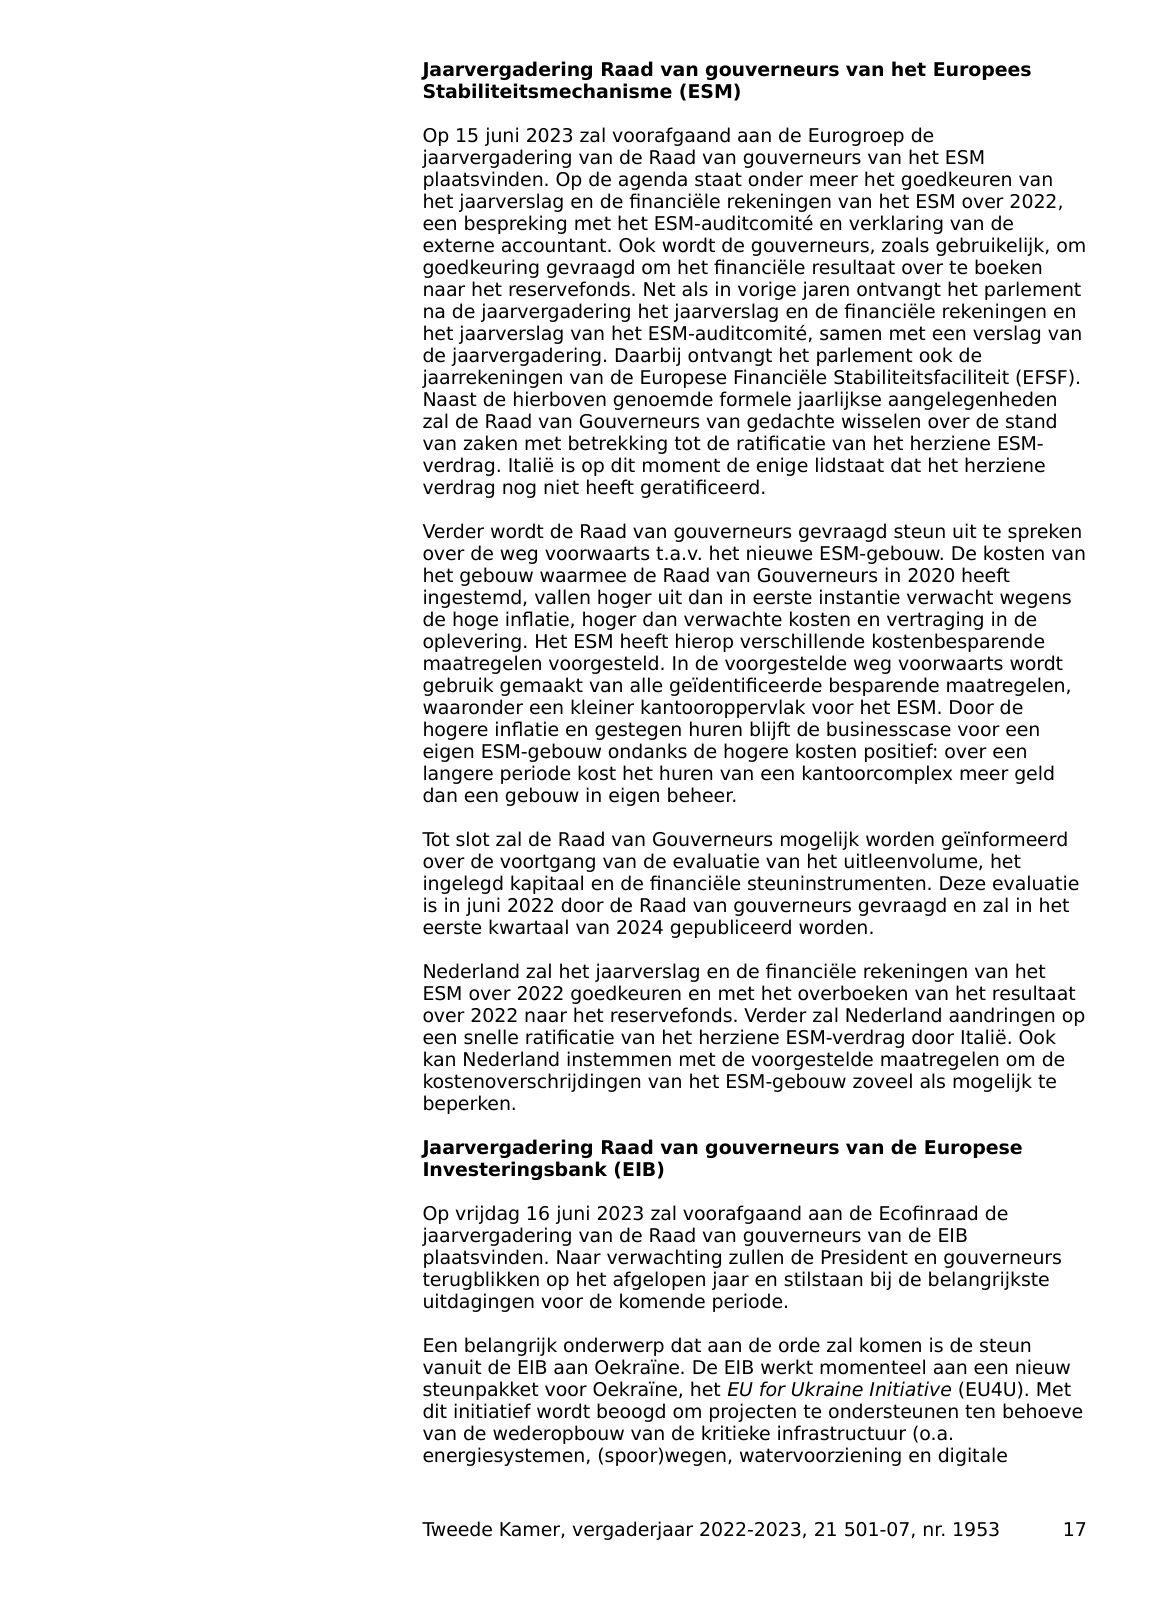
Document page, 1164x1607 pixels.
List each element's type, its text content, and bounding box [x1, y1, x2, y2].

subtitle Jaarvergadering Raad van gouverneurs van het Europees Stabiliteitsmechanisme (ESM) [422, 59, 1087, 103]
text Een belangrijk onderwerp dat aan de orde zal komen is de steun vanuit de EIB aan Oekraïne. De EIB werkt momenteel aan een nieuw steunpakket voor Oekraïne, het EU for Ukraine Initiative (EU4U). Met dit initiatief wordt beoogd om projecten te ondersteunen ten behoeve van de wederopbouw van de kritieke infrastructuur (o.a. energiesystemen, (spoor)wegen, watervoorziening en digitale [422, 1335, 1087, 1467]
text Verder wordt de Raad van gouverneurs gevraagd steun uit te spreken over de weg voorwaarts t.a.v. het nieuwe ESM-gebouw. De kosten van het gebouw waarmee de Raad van Gouverneurs in 2020 heeft ingestemd, vallen hoger uit dan in eerste instantie verwacht wegens de hoge inflatie, hoger dan verwachte kosten en vertraging in de oplevering. Het ESM heeft hierop verschillende kostenbesparende maatregelen voorgesteld. In de voorgestelde weg voorwaarts wordt gebruik gemaakt van alle geïdentificeerde besparende maatregelen, waaronder een kleiner kantooroppervlak voor het ESM. Door de hogere inflatie en gestegen huren blijft de businesscase voor een eigen ESM-gebouw ondanks de hogere kosten positief: over een langere periode kost het huren van een kantoorcomplex meer geld dan een gebouw in eigen beheer. [422, 521, 1087, 807]
text Nederland zal het jaarverslag en de financiële rekeningen van het ESM over 2022 goedkeuren en met het overboeken van het resultaat over 2022 naar het reservefonds. Verder zal Nederland aandringen op een snelle ratificatie van het herziene ESM-verdrag door Italië. Ook kan Nederland instemmen met de voorgestelde maatregelen om de kostenoverschrijdingen van het ESM-gebouw zoveel als mogelijk te beperken. [422, 961, 1087, 1115]
text Op 15 juni 2023 zal voorafgaand aan de Eurogroep de jaarvergadering van de Raad van gouverneurs van het ESM plaatsvinden. Op de agenda staat onder meer het goedkeuren van het jaarverslag en de financiële rekeningen van het ESM over 2022, een bespreking met het ESM-auditcomité en verklaring van de externe accountant. Ook wordt de gouverneurs, zoals gebruikelijk, om goedkeuring gevraagd om het financiële resultaat over te boeken naar het reservefonds. Net als in vorige jaren ontvangt het parlement na de jaarvergadering het jaarverslag en de financiële rekeningen en het jaarverslag van het ESM-auditcomité, samen met een verslag van de jaarvergadering. Daarbij ontvangt het parlement ook de jaarrekeningen van de Europese Financiële Stabiliteitsfaciliteit (EFSF). Naast de hierboven genoemde formele jaarlijkse aangelegenheden zal de Raad van Gouverneurs van gedachte wisselen over de stand van zaken met betrekking tot de ratificatie van het herziene ESM-verdrag. Italië is op dit moment de enige lidstaat dat het herziene verdrag nog niet heeft geratificeerd. [422, 125, 1087, 499]
subtitle Jaarvergadering Raad van gouverneurs van de Europese Investeringsbank (EIB) [422, 1137, 1087, 1181]
text Tot slot zal de Raad van Gouverneurs mogelijk worden geïnformeerd over de voortgang van de evaluatie van het uitleenvolume, het ingelegd kapitaal en de financiële steuninstrumenten. Deze evaluatie is in juni 2022 door de Raad van gouverneurs gevraagd en zal in het eerste kwartaal van 2024 gepubliceerd worden. [422, 829, 1087, 939]
text Op vrijdag 16 juni 2023 zal voorafgaand aan de Ecofinraad de jaarvergadering van de Raad van gouverneurs van de EIB plaatsvinden. Naar verwachting zullen de President en gouverneurs terugblikken op het afgelopen jaar en stilstaan bij de belangrijkste uitdagingen voor de komende periode. [422, 1203, 1087, 1313]
